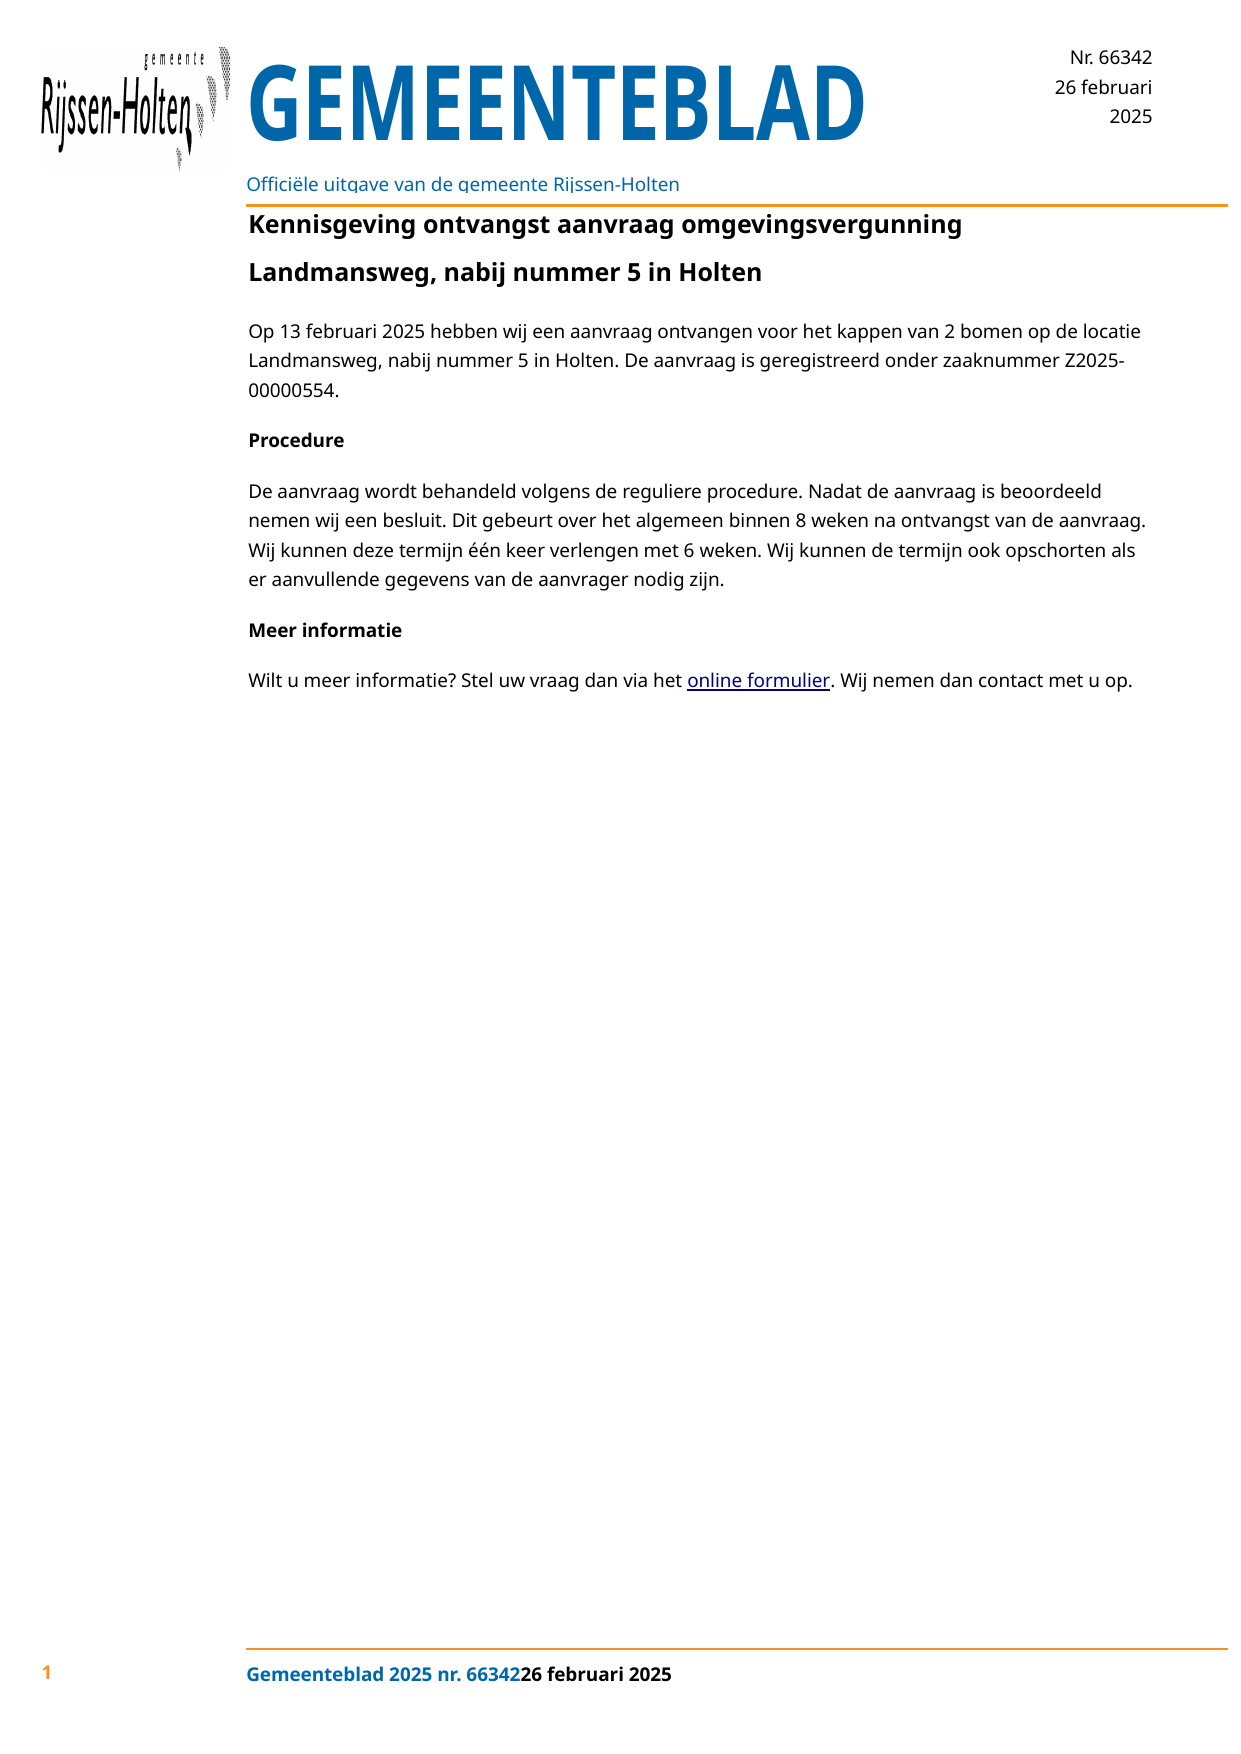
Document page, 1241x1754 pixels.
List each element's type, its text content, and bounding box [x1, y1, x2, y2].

text Meer informatie [248, 617, 1152, 643]
text De aanvraag wordt behandeld volgens de reguliere procedure. Nadat de aanvraag is beoordeeld nemen wij een besluit. Dit gebeurt over het algemeen binnen 8 weken na ontvangst van de aanvraag. Wij kunnen deze termijn één keer verlengen met 6 weken. Wij kunnen de termijn ook opschorten als er aanvullende gegevens van de aanvrager nodig zijn. [248, 478, 1152, 592]
picture [41, 47, 231, 172]
text Op 13 februari 2025 hebben wij een aanvraag ontvangen voor het kappen van 2 bomen op de locatie Landmansweg, nabij nummer 5 in Holten. De aanvraag is geregistreerd onder zaaknummer Z2025-00000554. [248, 318, 1152, 403]
text Procedure [248, 427, 1152, 453]
text Wilt u meer informatie? Stel uw vraag dan via het online formulier. Wij nemen dan contact met u op. [248, 667, 1152, 693]
text Kennisgeving ontvangst aanvraag omgevingsvergunning Landmansweg, nabij nummer 5 in Holten [248, 207, 1152, 288]
